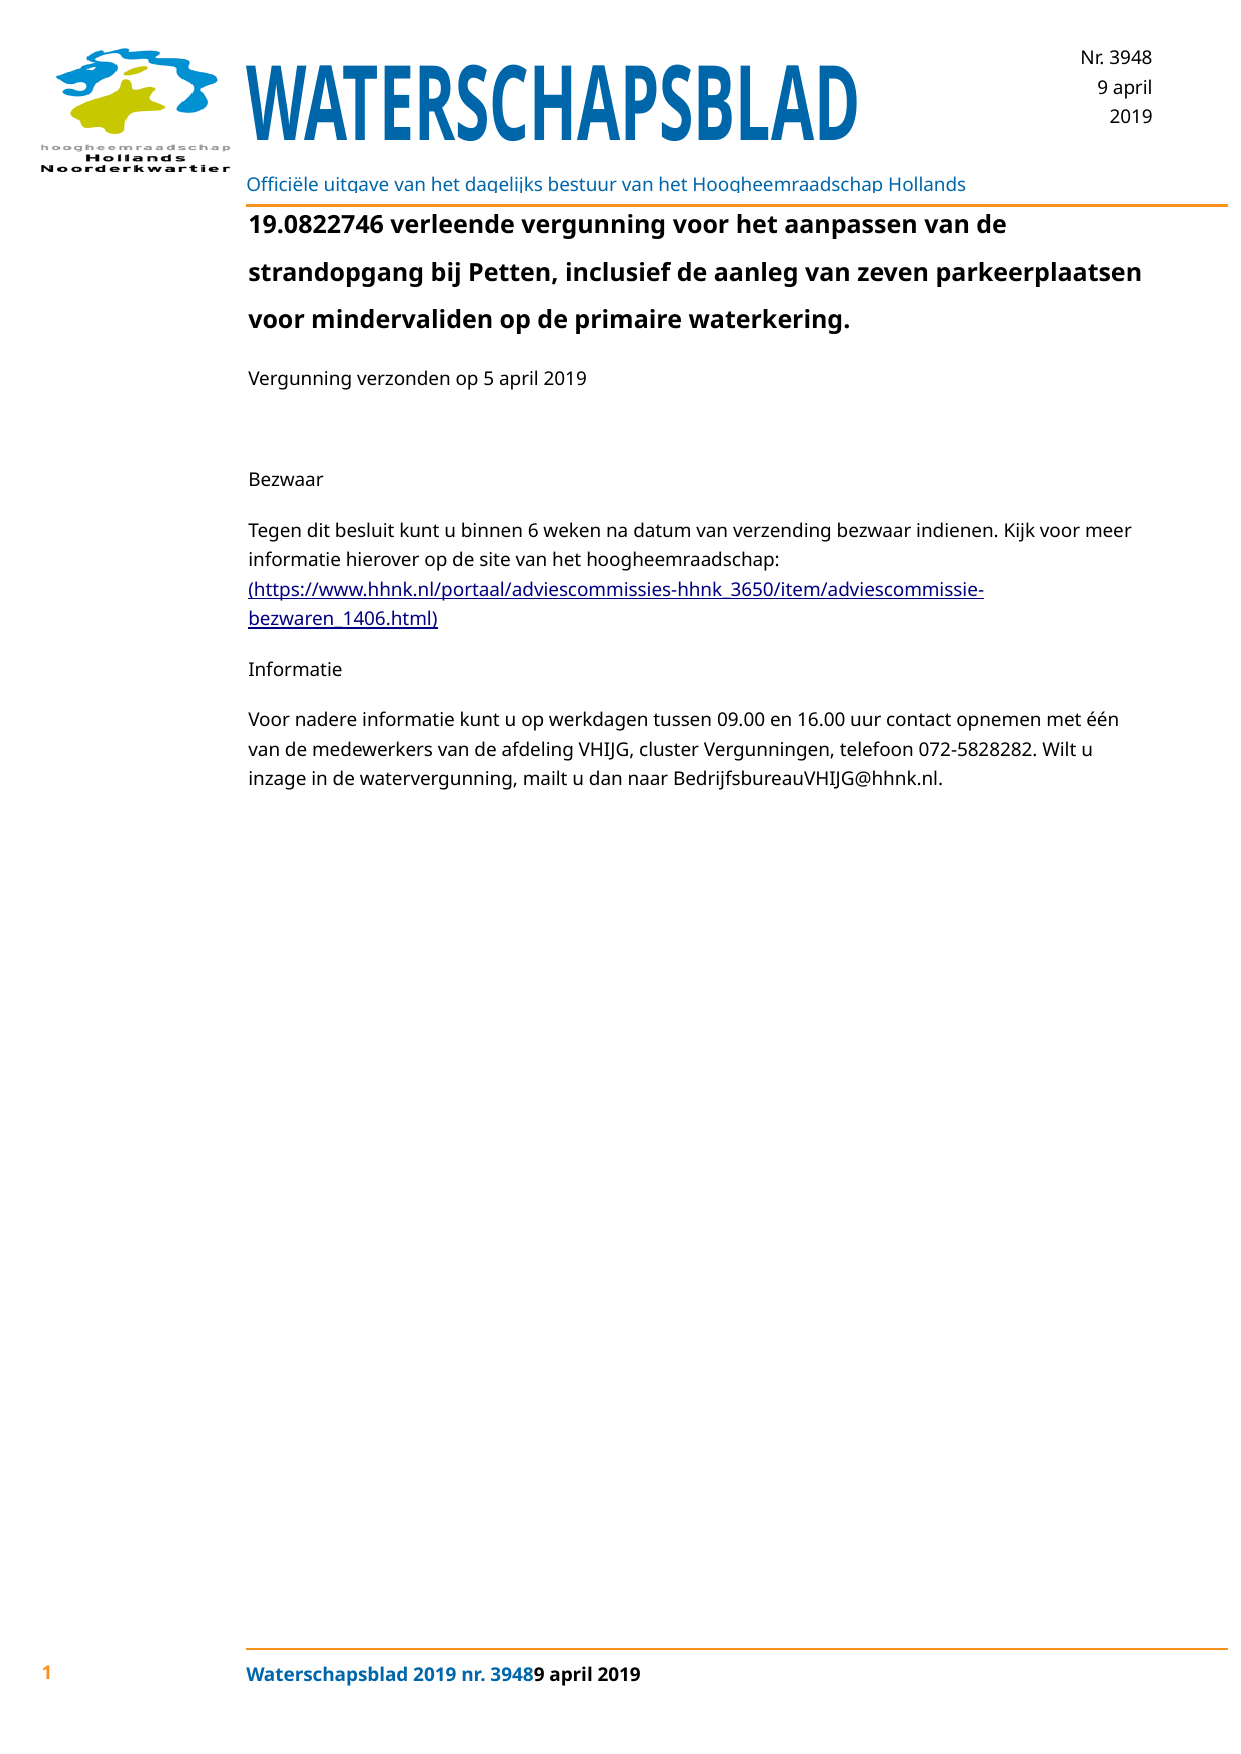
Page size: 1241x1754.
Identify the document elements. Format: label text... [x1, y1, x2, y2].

text Voor nadere informatie kunt u op werkdagen tussen 09.00 en 16.00 uur contact opnemen met één van de medewerkers van de afdeling VHIJG, cluster Vergunningen, telefoon 072-5828282. Wilt u inzage in de watervergunning, mailt u dan naar BedrijfsbureauVHIJG@hhnk.nl. [248, 706, 1152, 791]
text Informatie [248, 656, 1152, 682]
text Bezwaar [248, 466, 1152, 492]
picture [41, 47, 231, 172]
text Vergunning verzonden op 5 april 2019 [248, 366, 1152, 391]
text 19.0822746 verleende vergunning voor het aanpassen van de strandopgang bij Petten, inclusief de aanleg van zeven parkeerplaatsen voor mindervaliden op de primaire waterkering. [248, 207, 1152, 336]
text Tegen dit besluit kunt u binnen 6 weken na datum van verzending bezwaar indienen. Kijk voor meer informatie hierover op de site van het hoogheemraadschap: (https://www.hhnk.nl/portaal/adviescommissies-hhnk_3650/item/adviescommissie-bezwaren_1406.html) [248, 517, 1152, 631]
